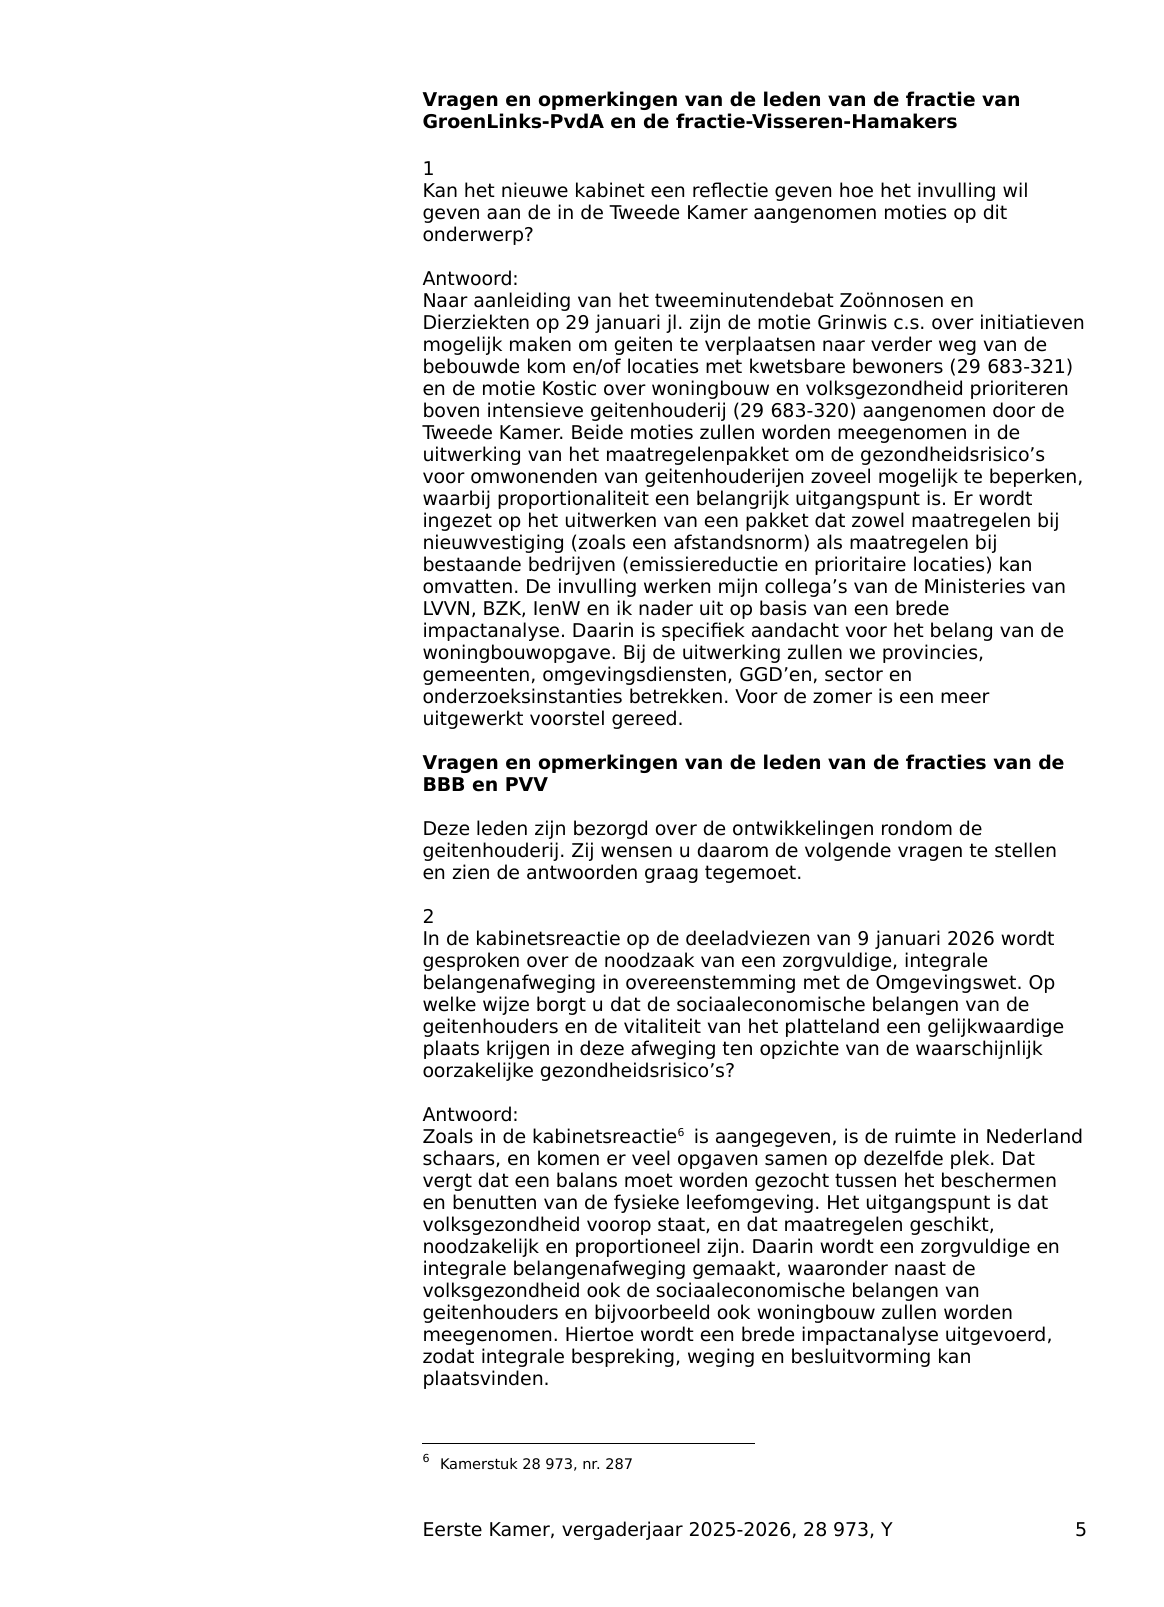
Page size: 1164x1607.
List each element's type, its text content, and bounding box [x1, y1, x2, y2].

text 1 [422, 158, 1087, 180]
text Kan het nieuwe kabinet een reflectie geven hoe het invulling wil geven aan de in de Tweede Kamer aangenomen moties op dit onderwerp? [422, 180, 1087, 246]
subtitle Vragen en opmerkingen van de leden van de fractie van GroenLinks-PvdA en de fractie-Visseren-Hamakers [422, 89, 1087, 133]
text 2 [422, 906, 1087, 928]
text Antwoord: [422, 268, 1087, 290]
text Zoals in de kabinetsreactie is aangegeven, is de ruimte in Nederland schaars, en komen er veel opgaven samen op dezelfde plek. Dat vergt dat een balans moet worden gezocht tussen het beschermen en benutten van de fysieke leefomgeving. Het uitgangspunt is dat volksgezondheid voorop staat, en dat maatregelen geschikt, noodzakelijk en proportioneel zijn. Daarin wordt een zorgvuldige en integrale belangenafweging gemaakt, waaronder naast de volksgezondheid ook de sociaaleconomische belangen van geitenhouders en bijvoorbeeld ook woningbouw zullen worden meegenomen. Hiertoe wordt een brede impactanalyse uitgevoerd, zodat integrale bespreking, weging en besluitvorming kan plaatsvinden. [422, 1126, 1087, 1390]
text Kamerstuk 28 973, nr. 287 [422, 1452, 1087, 1474]
text Antwoord: [422, 1104, 1087, 1126]
text Deze leden zijn bezorgd over de ontwikkelingen rondom de geitenhouderij. Zij wensen u daarom de volgende vragen te stellen en zien de antwoorden graag tegemoet. [422, 818, 1087, 884]
text In de kabinetsreactie op de deeladviezen van 9 januari 2026 wordt gesproken over de noodzaak van een zorgvuldige, integrale belangenafweging in overeenstemming met de Omgevingswet. Op welke wijze borgt u dat de sociaaleconomische belangen van de geitenhouders en de vitaliteit van het platteland een gelijkwaardige plaats krijgen in deze afweging ten opzichte van de waarschijnlijk oorzakelijke gezondheidsrisico’s? [422, 928, 1087, 1082]
subtitle Vragen en opmerkingen van de leden van de fracties van de BBB en PVV [422, 752, 1087, 796]
text Naar aanleiding van het tweeminutendebat Zoönnosen en Dierziekten op 29 januari jl. zijn de motie Grinwis c.s. over initiatieven mogelijk maken om geiten te verplaatsen naar verder weg van de bebouwde kom en/of locaties met kwetsbare bewoners (29 683-321) en de motie Kostic over woningbouw en volksgezondheid prioriteren boven intensieve geitenhouderij (29 683-320) aangenomen door de Tweede Kamer. Beide moties zullen worden meegenomen in de uitwerking van het maatregelenpakket om de gezondheidsrisico’s voor omwonenden van geitenhouderijen zoveel mogelijk te beperken, waarbij proportionaliteit een belangrijk uitgangspunt is. Er wordt ingezet op het uitwerken van een pakket dat zowel maatregelen bij nieuwvestiging (zoals een afstandsnorm) als maatregelen bij bestaande bedrijven (emissiereductie en prioritaire locaties) kan omvatten. De invulling werken mijn collega’s van de Ministeries van LVVN, BZK, IenW en ik nader uit op basis van een brede impactanalyse. Daarin is specifiek aandacht voor het belang van de woningbouwopgave. Bij de uitwerking zullen we provincies, gemeenten, omgevingsdiensten, GGD’en, sector en onderzoeksinstanties betrekken. Voor de zomer is een meer uitgewerkt voorstel gereed. [422, 290, 1087, 730]
